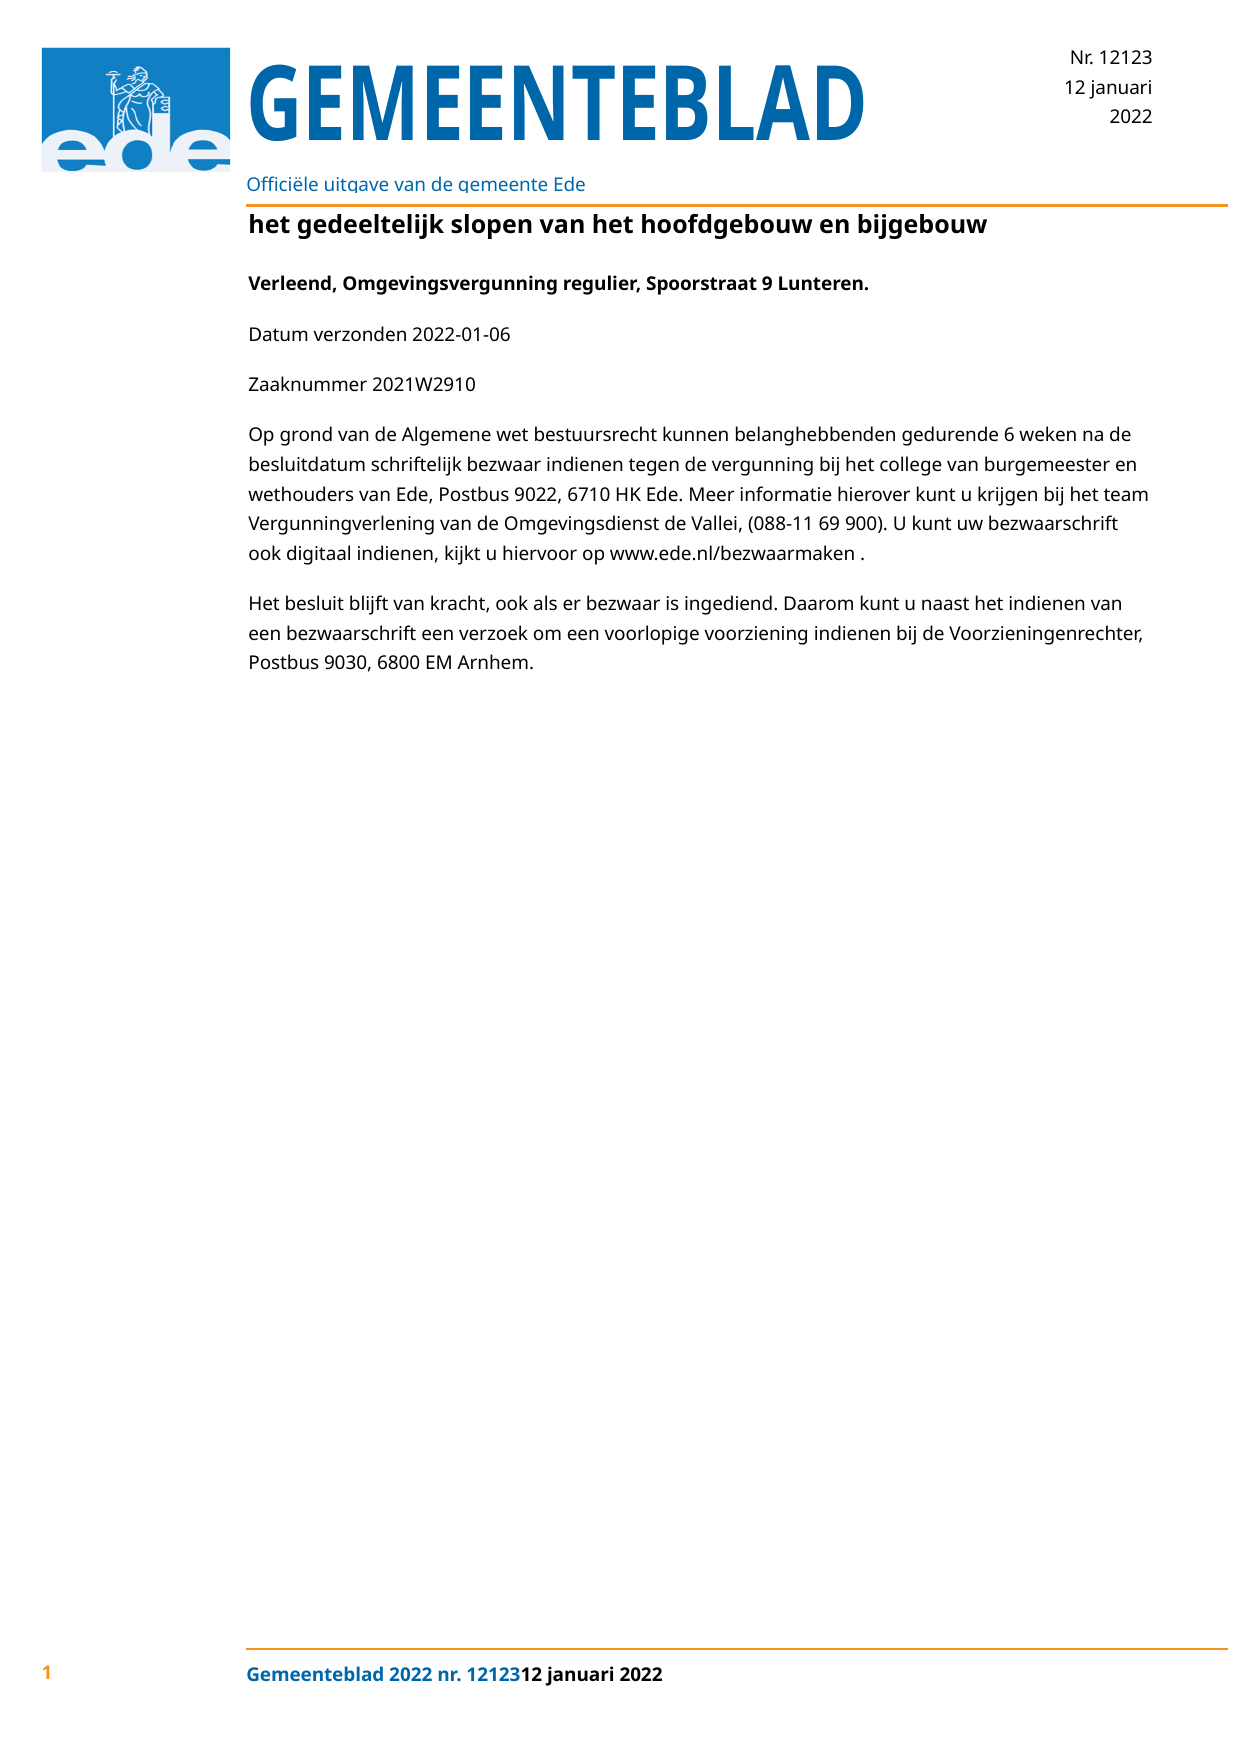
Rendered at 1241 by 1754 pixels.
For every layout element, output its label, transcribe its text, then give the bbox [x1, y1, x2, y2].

text Op grond van de Algemene wet bestuursrecht kunnen belanghebbenden gedurende 6 weken na de besluitdatum schriftelijk bezwaar indienen tegen de vergunning bij het college van burgemeester en wethouders van Ede, Postbus 9022, 6710 HK Ede. Meer informatie hierover kunt u krijgen bij het team Vergunningverlening van de Omgevingsdienst de Vallei, (088-11 69 900). U kunt uw bezwaarschrift ook digitaal indienen, kijkt u hiervoor op www.ede.nl/bezwaarmaken . [248, 422, 1152, 566]
text Het besluit blijft van kracht, ook als er bezwaar is ingediend. Daarom kunt u naast het indienen van een bezwaarschrift een verzoek om een voorlopige voorziening indienen bij de Voorzieningenrechter, Postbus 9030, 6800 EM Arnhem. [248, 590, 1152, 675]
picture [41, 47, 231, 172]
text het gedeeltelijk slopen van het hoofdgebouw en bijgebouw [248, 207, 1152, 241]
text Verleend, Omgevingsvergunning regulier, Spoorstraat 9 Lunteren. [248, 270, 1152, 296]
text Datum verzonden 2022-01-06 [248, 321, 1152, 346]
text Zaaknummer 2021W2910 [248, 371, 1152, 397]
